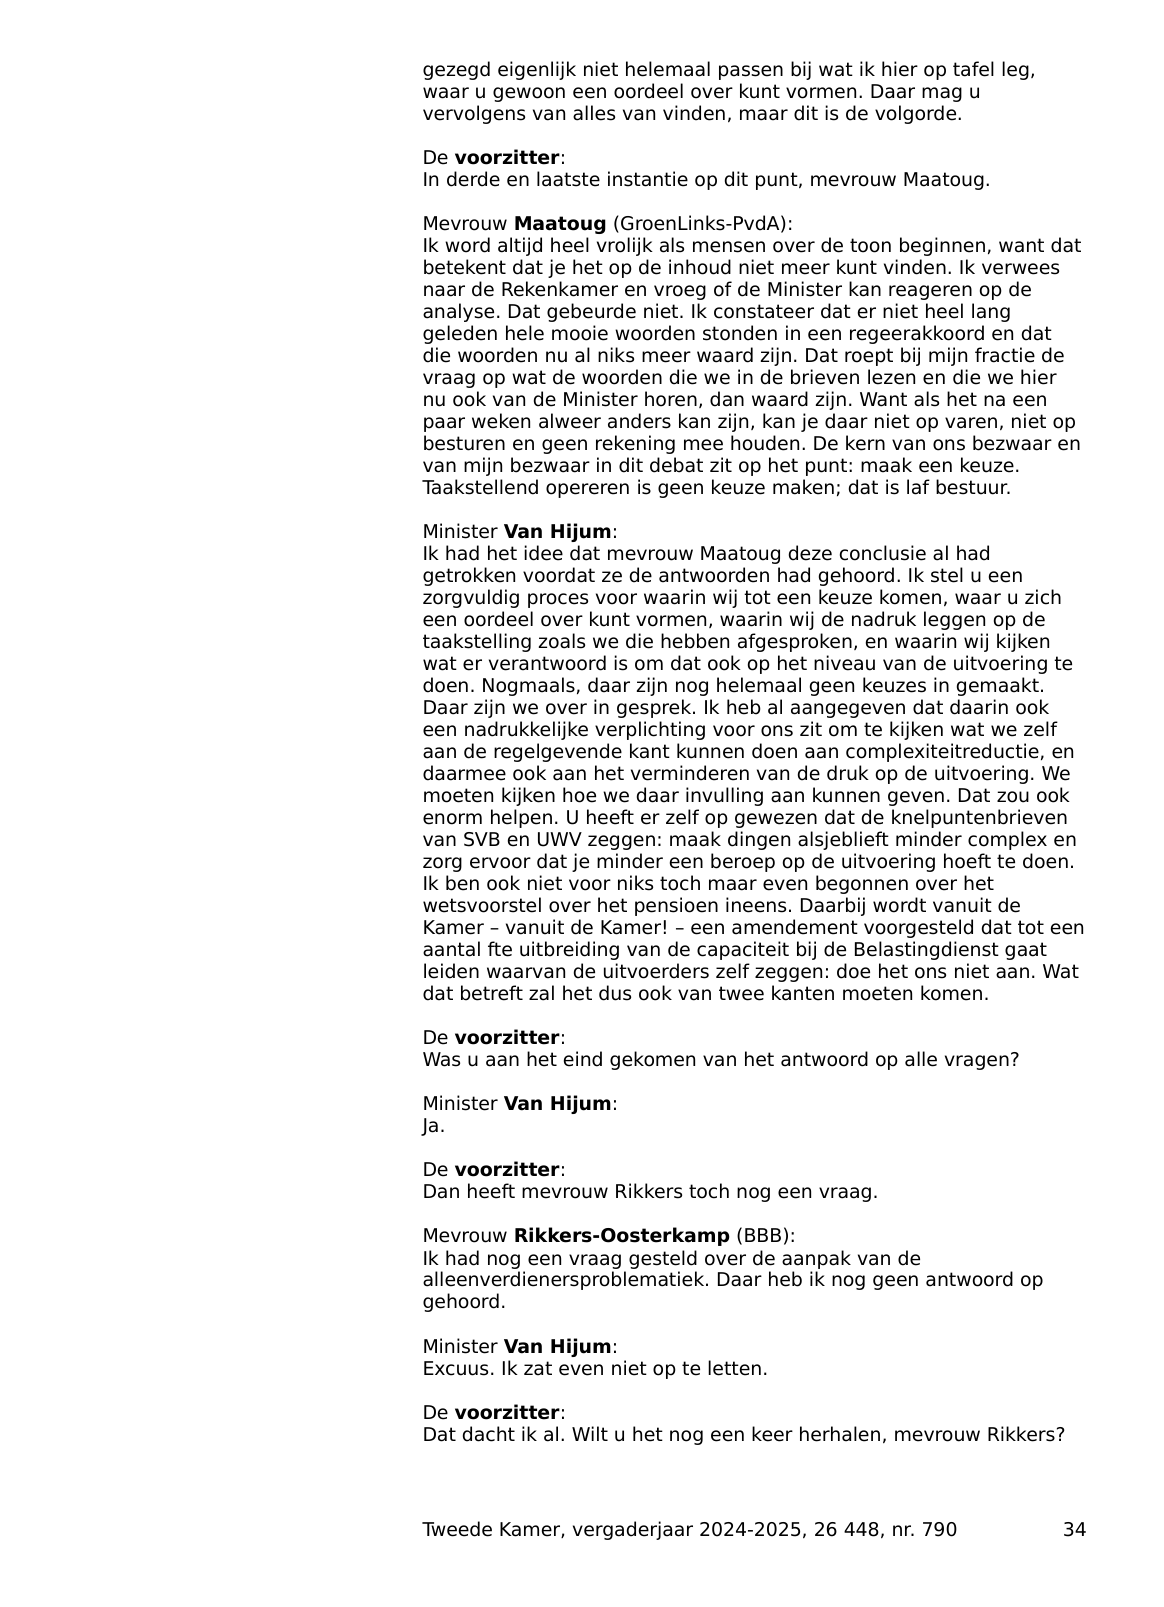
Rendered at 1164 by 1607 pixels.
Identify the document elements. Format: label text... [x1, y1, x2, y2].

text Excuus. Ik zat even niet op te letten. [422, 1357, 1087, 1379]
text Ik had het idee dat mevrouw Maatoug deze conclusie al had getrokken voordat ze de antwoorden had gehoord. Ik stel u een zorgvuldig proces voor waarin wij tot een keuze komen, waar u zich een oordeel over kunt vormen, waarin wij de nadruk leggen op de taakstelling zoals we die hebben afgesproken, en waarin wij kijken wat er verantwoord is om dat ook op het niveau van de uitvoering te doen. Nogmaals, daar zijn nog helemaal geen keuzes in gemaakt. Daar zijn we over in gesprek. Ik heb al aangegeven dat daarin ook een nadrukkelijke verplichting voor ons zit om te kijken wat we zelf aan de regelgevende kant kunnen doen aan complexiteitreductie, en daarmee ook aan het verminderen van de druk op de uitvoering. We moeten kijken hoe we daar invulling aan kunnen geven. Dat zou ook enorm helpen. U heeft er zelf op gewezen dat de knelpuntenbrieven van SVB en UWV zeggen: maak dingen alsjeblieft minder complex en zorg ervoor dat je minder een beroep op de uitvoering hoeft te doen. Ik ben ook niet voor niks toch maar even begonnen over het wetsvoorstel over het pensioen ineens. Daarbij wordt vanuit de Kamer – vanuit de Kamer! – een amendement voorgesteld dat tot een aantal fte uitbreiding van de capaciteit bij de Belastingdienst gaat leiden waarvan de uitvoerders zelf zeggen: doe het ons niet aan. Wat dat betreft zal het dus ook van twee kanten moeten komen. [422, 543, 1087, 1005]
text De voorzitter: [422, 147, 1087, 169]
text gezegd eigenlijk niet helemaal passen bij wat ik hier op tafel leg, waar u gewoon een oordeel over kunt vormen. Daar mag u vervolgens van alles van vinden, maar dit is de volgorde. [422, 59, 1087, 125]
text De voorzitter: [422, 1027, 1087, 1049]
text Dan heeft mevrouw Rikkers toch nog een vraag. [422, 1181, 1087, 1203]
text Minister Van Hijum: [422, 521, 1087, 543]
text Minister Van Hijum: [422, 1336, 1087, 1357]
text Mevrouw Maatoug (GroenLinks-PvdA): [422, 213, 1087, 235]
text Minister Van Hijum: [422, 1093, 1087, 1115]
text De voorzitter: [422, 1159, 1087, 1181]
text De voorzitter: [422, 1402, 1087, 1424]
text Ik had nog een vraag gesteld over de aanpak van de alleenverdienersproblematiek. Daar heb ik nog geen antwoord op gehoord. [422, 1247, 1087, 1313]
text Dat dacht ik al. Wilt u het nog een keer herhalen, mevrouw Rikkers? [422, 1424, 1087, 1446]
text In derde en laatste instantie op dit punt, mevrouw Maatoug. [422, 169, 1087, 191]
text Was u aan het eind gekomen van het antwoord op alle vragen? [422, 1049, 1087, 1071]
text Mevrouw Rikkers-Oosterkamp (BBB): [422, 1225, 1087, 1247]
text Ik word altijd heel vrolijk als mensen over de toon beginnen, want dat betekent dat je het op de inhoud niet meer kunt vinden. Ik verwees naar de Rekenkamer en vroeg of de Minister kan reageren op de analyse. Dat gebeurde niet. Ik constateer dat er niet heel lang geleden hele mooie woorden stonden in een regeerakkoord en dat die woorden nu al niks meer waard zijn. Dat roept bij mijn fractie de vraag op wat de woorden die we in de brieven lezen en die we hier nu ook van de Minister horen, dan waard zijn. Want als het na een paar weken alweer anders kan zijn, kan je daar niet op varen, niet op besturen en geen rekening mee houden. De kern van ons bezwaar en van mijn bezwaar in dit debat zit op het punt: maak een keuze. Taakstellend opereren is geen keuze maken; dat is laf bestuur. [422, 235, 1087, 499]
text Ja. [422, 1115, 1087, 1137]
